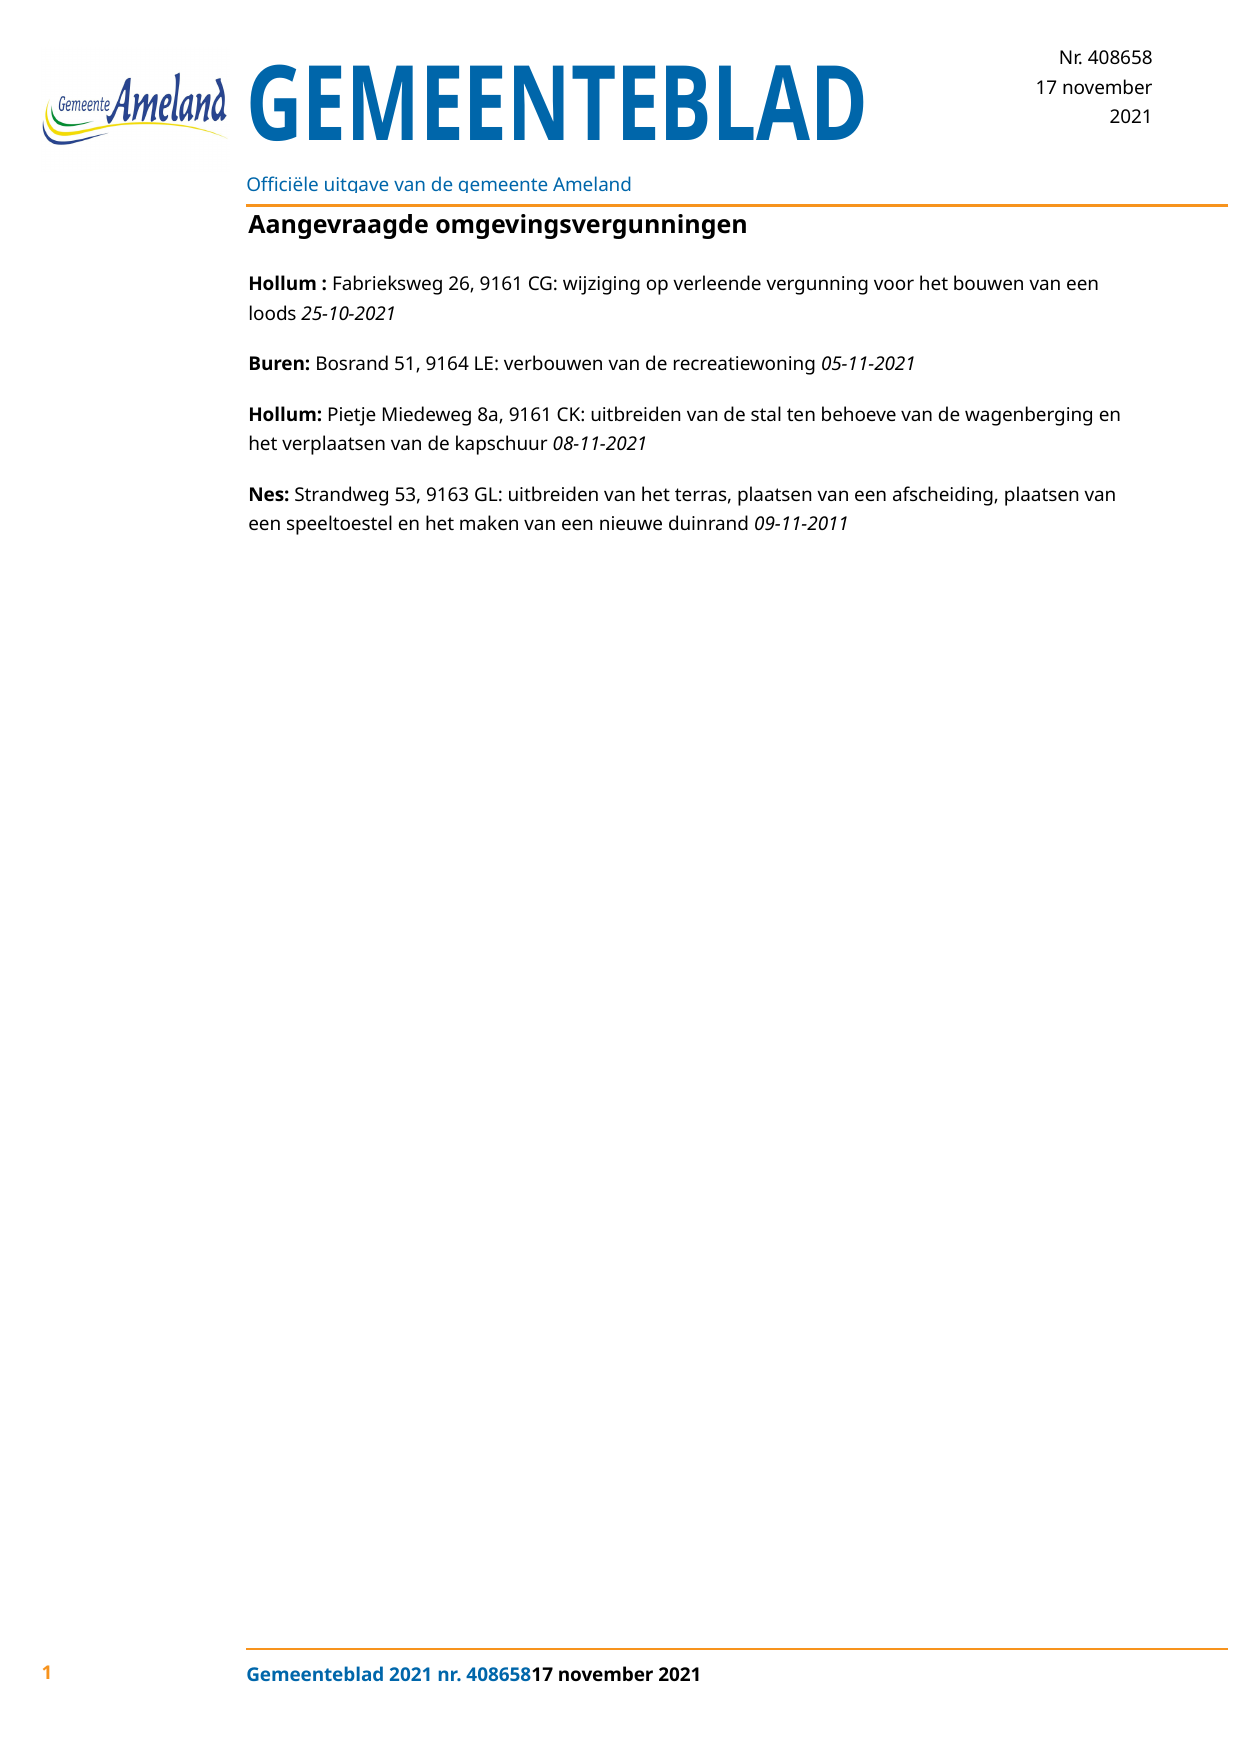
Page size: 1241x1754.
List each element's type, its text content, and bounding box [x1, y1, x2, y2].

text Aangevraagde omgevingsvergunningen [248, 207, 1152, 241]
picture [41, 47, 231, 172]
text Hollum: Pietje Miedeweg 8a, 9161 CK: uitbreiden van de stal ten behoeve van de wagenberging en het verplaatsen van de kapschuur 08-11-2021 [248, 401, 1152, 456]
text Hollum : Fabrieksweg 26, 9161 CG: wijziging op verleende vergunning voor het bouwen van een loods 25-10-2021 [248, 270, 1152, 326]
text Nes: Strandweg 53, 9163 GL: uitbreiden van het terras, plaatsen van een afscheiding, plaatsen van een speeltoestel en het maken van een nieuwe duinrand 09-11-2011 [248, 481, 1152, 536]
text Buren: Bosrand 51, 9164 LE: verbouwen van de recreatiewoning 05-11-2021 [248, 350, 1152, 376]
